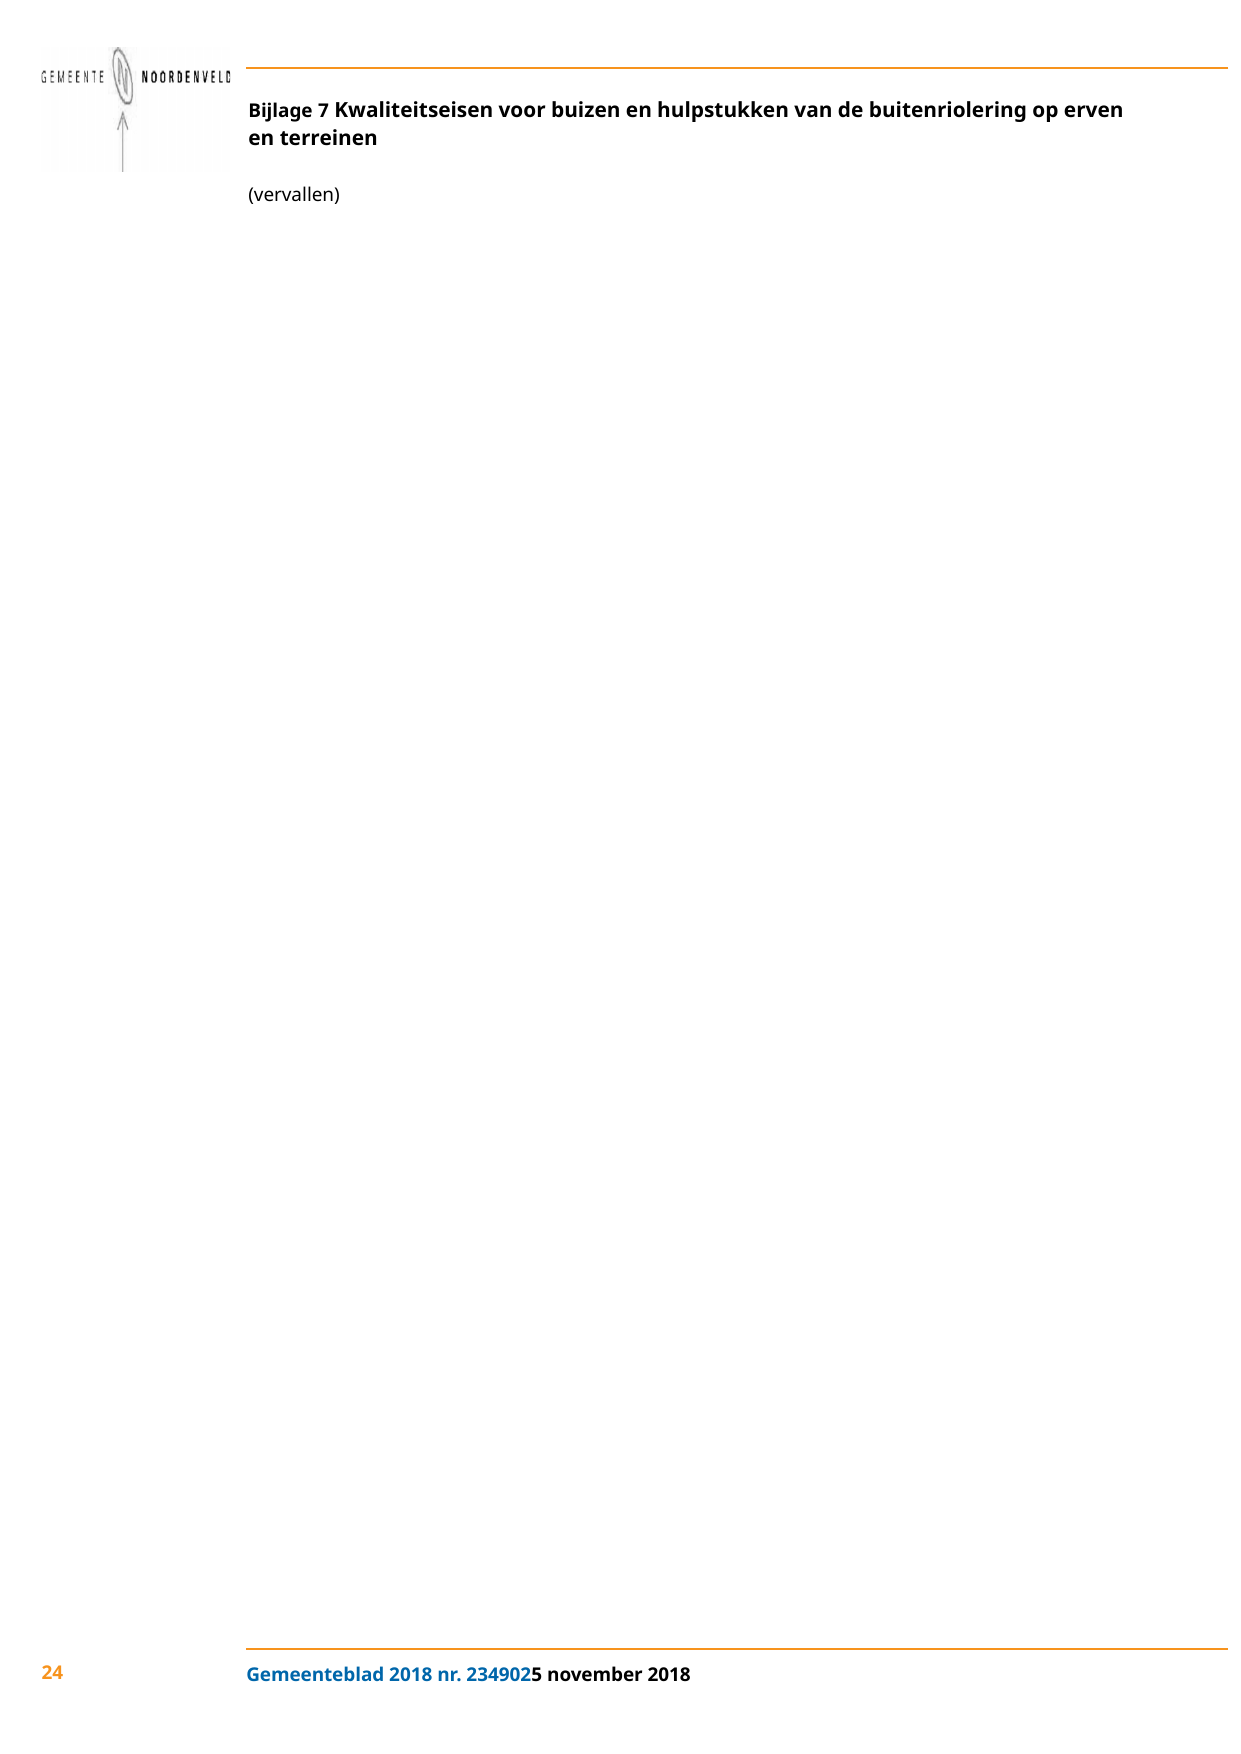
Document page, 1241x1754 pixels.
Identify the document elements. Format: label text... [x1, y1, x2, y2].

picture [41, 47, 231, 172]
text (vervallen) [248, 181, 1152, 207]
text Bijlage 7 Kwaliteitseisen voor buizen en hulpstukken van de buitenriolering op erven en terreinen [248, 95, 1152, 152]
